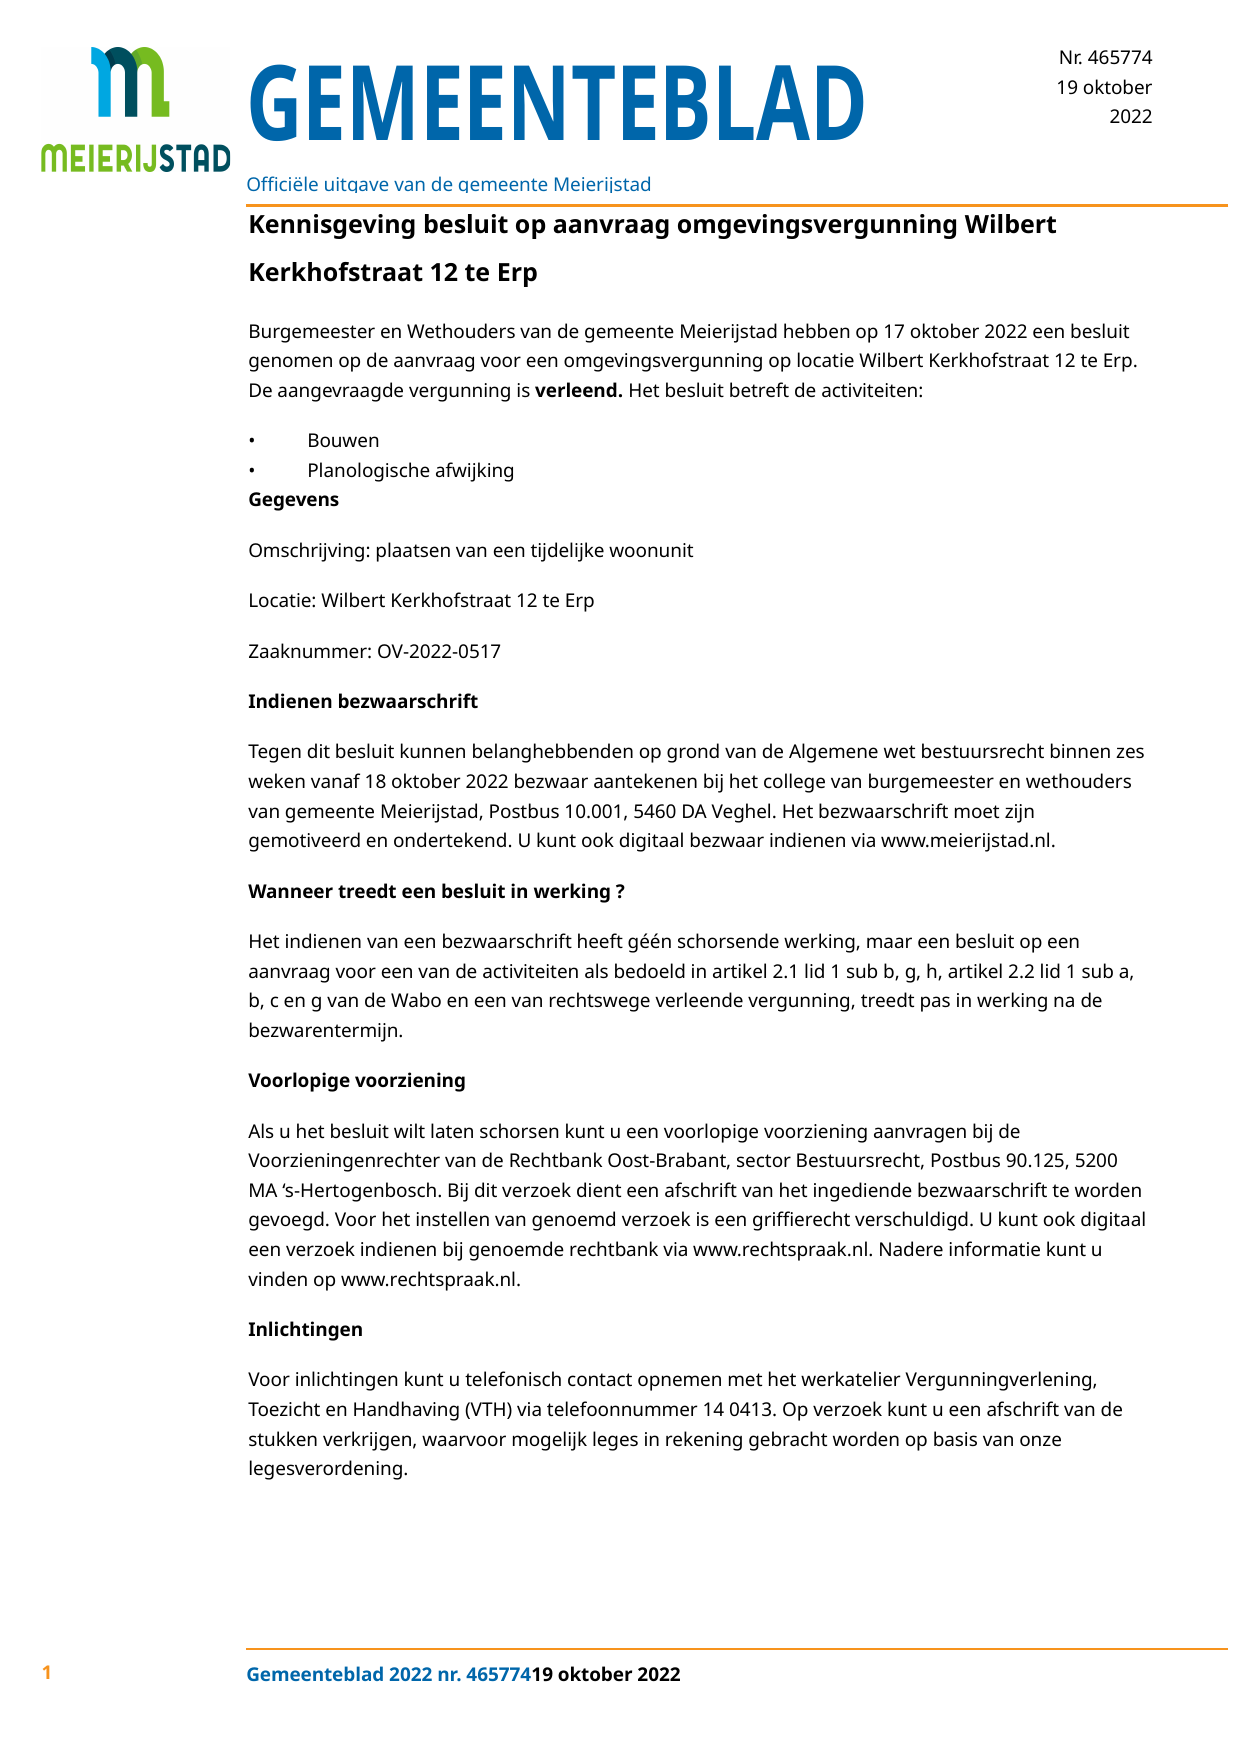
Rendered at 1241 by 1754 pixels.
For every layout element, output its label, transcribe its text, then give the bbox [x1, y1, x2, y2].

text Voorlopige voorziening [248, 1067, 1152, 1093]
text Zaaknummer: OV-2022-0517 [248, 638, 1152, 664]
list Bouwen [248, 427, 1152, 453]
text Als u het besluit wilt laten schorsen kunt u een voorlopige voorziening aanvragen bij de Voorzieningenrechter van de Rechtbank Oost-Brabant, sector Bestuursrecht, Postbus 90.125, 5200 MA ‘s-Hertogenbosch. Bij dit verzoek dient een afschrift van het ingediende bezwaarschrift te worden gevoegd. Voor het instellen van genoemd verzoek is een griffierecht verschuldigd. U kunt ook digitaal een verzoek indienen bij genoemde rechtbank via www.rechtspraak.nl. Nadere informatie kunt u vinden op www.rechtspraak.nl. [248, 1118, 1152, 1292]
picture [41, 47, 231, 172]
text Inlichtingen [248, 1316, 1152, 1342]
text Kennisgeving besluit op aanvraag omgevingsvergunning Wilbert Kerkhofstraat 12 te Erp [248, 207, 1152, 288]
text Tegen dit besluit kunnen belanghebbenden op grond van de Algemene wet bestuursrecht binnen zes weken vanaf 18 oktober 2022 bezwaar aantekenen bij het college van burgemeester en wethouders van gemeente Meierijstad, Postbus 10.001, 5460 DA Veghel. Het bezwaarschrift moet zijn gemotiveerd en ondertekend. U kunt ook digitaal bezwaar indienen via www.meierijstad.nl. [248, 739, 1152, 853]
text Wanneer treedt een besluit in werking ? [248, 878, 1152, 904]
list Planologische afwijking [248, 457, 1152, 483]
text Het indienen van een bezwaarschrift heeft géén schorsende werking, maar een besluit op een aanvraag voor een van de activiteiten als bedoeld in artikel 2.1 lid 1 sub b, g, h, artikel 2.2 lid 1 sub a, b, c en g van de Wabo en een van rechtswege verleende vergunning, treedt pas in werking na de bezwarentermijn. [248, 928, 1152, 1043]
text Voor inlichtingen kunt u telefonisch contact opnemen met het werkatelier Vergunningverlening, Toezicht en Handhaving (VTH) via telefoonnummer 14 0413. Op verzoek kunt u een afschrift van de stukken verkrijgen, waarvoor mogelijk leges in rekening gebracht worden op basis van onze legesverordening. [248, 1367, 1152, 1481]
text Locatie: Wilbert Kerkhofstraat 12 te Erp [248, 587, 1152, 613]
text Gegevens [248, 487, 1152, 512]
text Burgemeester en Wethouders van de gemeente Meierijstad hebben op 17 oktober 2022 een besluit genomen op de aanvraag voor een omgevingsvergunning op locatie Wilbert Kerkhofstraat 12 te Erp. De aangevraagde vergunning is verleend. Het besluit betreft de activiteiten: [248, 318, 1152, 403]
text Indienen bezwaarschrift [248, 688, 1152, 714]
text Omschrijving: plaatsen van een tijdelijke woonunit [248, 537, 1152, 563]
